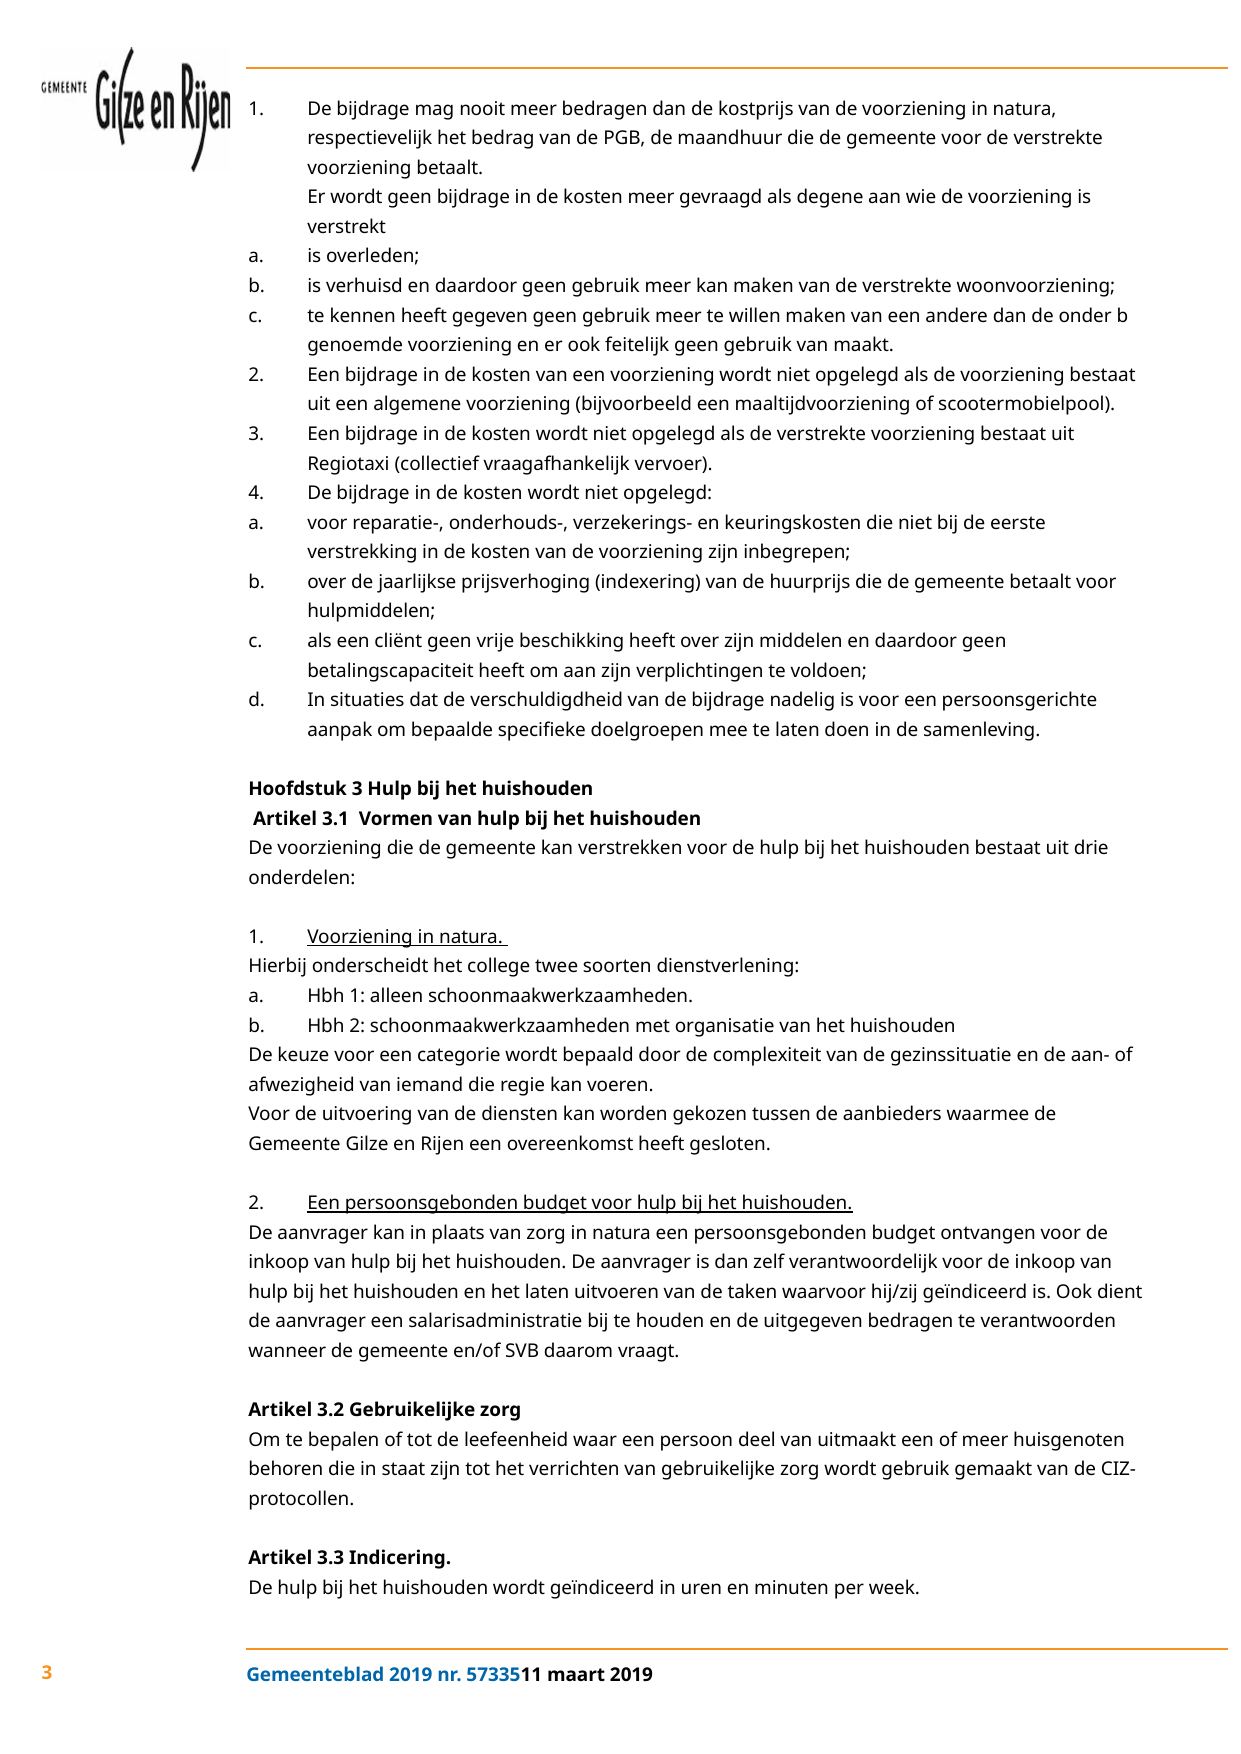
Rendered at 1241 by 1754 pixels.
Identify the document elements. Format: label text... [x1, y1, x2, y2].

list te kennen heeft gegeven geen gebruik meer te willen maken van een andere dan de onder b genoemde voorziening en er ook feitelijk geen gebruik van maakt. [248, 302, 1152, 357]
list voor reparatie-, onderhouds-, verzekerings- en keuringskosten die niet bij de eerste verstrekking in de kosten van de voorziening zijn inbegrepen; [248, 509, 1152, 564]
text De aanvrager kan in plaats van zorg in natura een persoonsgebonden budget ontvangen voor de inkoop van hulp bij het huishouden. De aanvrager is dan zelf verantwoordelijk voor de inkoop van hulp bij het huishouden en het laten uitvoeren van de taken waarvoor hij/zij geïndiceerd is. Ook dient de aanvrager een salarisadministratie bij te houden en de uitgegeven bedragen te verantwoorden wanneer de gemeente en/of SVB daarom vraagt. [248, 1219, 1152, 1363]
text De voorziening die de gemeente kan verstrekken voor de hulp bij het huishouden bestaat uit drie onderdelen: [248, 834, 1152, 890]
list Een bijdrage in de kosten wordt niet opgelegd als de verstrekte voorziening bestaat uit Regiotaxi (collectief vraagafhankelijk vervoer). [248, 420, 1152, 476]
text Artikel 3.3 Indicering. [248, 1544, 1152, 1570]
list Er wordt geen bijdrage in de kosten meer gevraagd als degene aan wie de voorziening is verstrekt [248, 183, 1152, 239]
picture [41, 47, 231, 172]
list is verhuisd en daardoor geen gebruik meer kan maken van de verstrekte woonvoorziening; [248, 272, 1152, 298]
list De bijdrage mag nooit meer bedragen dan de kostprijs van de voorziening in natura, respectievelijk het bedrag van de PGB, de maandhuur die de gemeente voor de verstrekte voorziening betaalt. [248, 95, 1152, 180]
list Hbh 2: schoonmaakwerkzaamheden met organisatie van het huishouden [248, 1012, 1152, 1038]
text Artikel 3.1 Vormen van hulp bij het huishouden [248, 805, 1152, 831]
text Hoofdstuk 3 Hulp bij het huishouden [248, 775, 1152, 801]
list over de jaarlijkse prijsverhoging (indexering) van de huurprijs die de gemeente betaalt voor hulpmiddelen; [248, 568, 1152, 623]
list is overleden; [248, 243, 1152, 268]
list Voorziening in natura. [248, 923, 1152, 949]
text De keuze voor een categorie wordt bepaald door de complexiteit van de gezinssituatie en de aan- of afwezigheid van iemand die regie kan voeren. [248, 1041, 1152, 1097]
list In situaties dat de verschuldigdheid van de bijdrage nadelig is voor een persoonsgerichte aanpak om bepaalde specifieke doelgroepen mee te laten doen in de samenleving. [248, 686, 1152, 742]
text Hierbij onderscheidt het college twee soorten dienstverlening: [248, 953, 1152, 978]
list De bijdrage in de kosten wordt niet opgelegd: [248, 479, 1152, 505]
list Hbh 1: alleen schoonmaakwerkzaamheden. [248, 982, 1152, 1008]
text Artikel 3.2 Gebruikelijke zorg [248, 1396, 1152, 1422]
list Een bijdrage in de kosten van een voorziening wordt niet opgelegd als de voorziening bestaat uit een algemene voorziening (bijvoorbeeld een maaltijdvoorziening of scootermobielpool). [248, 361, 1152, 416]
text Voor de uitvoering van de diensten kan worden gekozen tussen de aanbieders waarmee de Gemeente Gilze en Rijen een overeenkomst heeft gesloten. [248, 1101, 1152, 1156]
list Een persoonsgebonden budget voor hulp bij het huishouden. [248, 1189, 1152, 1215]
list als een cliënt geen vrije beschikking heeft over zijn middelen en daardoor geen betalingscapaciteit heeft om aan zijn verplichtingen te voldoen; [248, 627, 1152, 683]
text Om te bepalen of tot de leefeenheid waar een persoon deel van uitmaakt een of meer huisgenoten behoren die in staat zijn tot het verrichten van gebruikelijke zorg wordt gebruik gemaakt van de CIZ-protocollen. [248, 1426, 1152, 1511]
text De hulp bij het huishouden wordt geïndiceerd in uren en minuten per week. [248, 1574, 1152, 1600]
